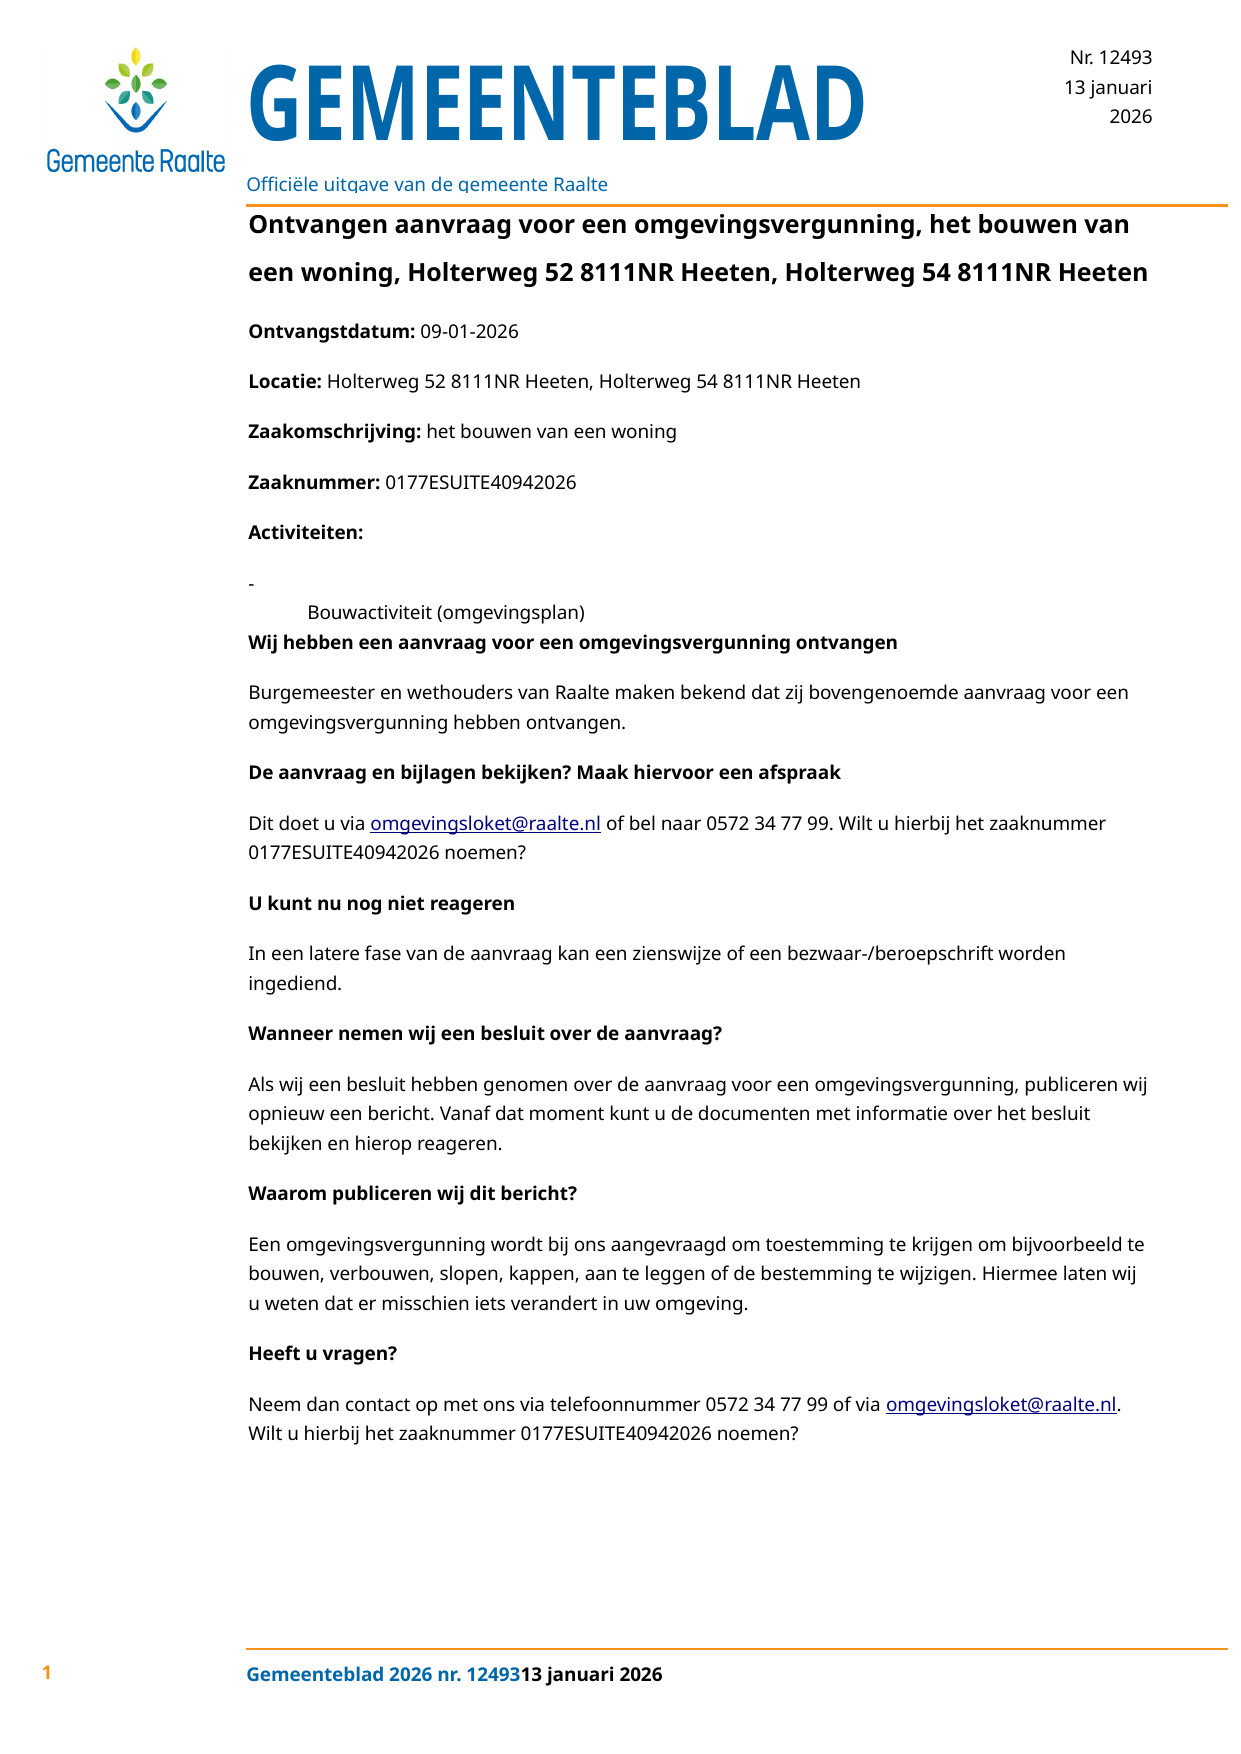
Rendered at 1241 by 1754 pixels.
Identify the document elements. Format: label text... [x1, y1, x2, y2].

text Activiteiten: [248, 519, 1152, 545]
text Burgemeester en wethouders van Raalte maken bekend dat zij bovengenoemde aanvraag voor een omgevingsvergunning hebben ontvangen. [248, 679, 1152, 735]
text Een omgevingsvergunning wordt bij ons aangevraagd om toestemming te krijgen om bijvoorbeeld te bouwen, verbouwen, slopen, kappen, aan te leggen of de bestemming te wijzigen. Hiermee laten wij u weten dat er misschien iets verandert in uw omgeving. [248, 1231, 1152, 1316]
text Wanneer nemen wij een besluit over de aanvraag? [248, 1020, 1152, 1046]
text Ontvangstdatum: 09-01-2026 [248, 318, 1152, 344]
text In een latere fase van de aanvraag kan een zienswijze of een bezwaar-/beroepschrift worden ingediend. [248, 940, 1152, 996]
text Ontvangen aanvraag voor een omgevingsvergunning, het bouwen van een woning, Holterweg 52 8111NR Heeten, Holterweg 54 8111NR Heeten [248, 207, 1152, 288]
text Locatie: Holterweg 52 8111NR Heeten, Holterweg 54 8111NR Heeten [248, 368, 1152, 394]
list Bouwactiviteit (omgevingsplan) [248, 599, 1152, 625]
text Wij hebben een aanvraag voor een omgevingsvergunning ontvangen [248, 629, 1152, 655]
text Zaakomschrijving: het bouwen van een woning [248, 419, 1152, 444]
text Neem dan contact op met ons via telefoonnummer 0572 34 77 99 of via omgevingsloket@raalte.nl. Wilt u hierbij het zaaknummer 0177ESUITE40942026 noemen? [248, 1391, 1152, 1446]
text Als wij een besluit hebben genomen over de aanvraag voor een omgevingsvergunning, publiceren wij opnieuw een bericht. Vanaf dat moment kunt u de documenten met informatie over het besluit bekijken en hierop reageren. [248, 1071, 1152, 1156]
text Heeft u vragen? [248, 1340, 1152, 1366]
text Waarom publiceren wij dit bericht? [248, 1180, 1152, 1206]
picture [41, 47, 231, 172]
text Dit doet u via omgevingsloket@raalte.nl of bel naar 0572 34 77 99. Wilt u hierbij het zaaknummer 0177ESUITE40942026 noemen? [248, 810, 1152, 865]
text De aanvraag en bijlagen bekijken? Maak hiervoor een afspraak [248, 759, 1152, 785]
text U kunt nu nog niet reageren [248, 890, 1152, 916]
text Zaaknummer: 0177ESUITE40942026 [248, 469, 1152, 495]
